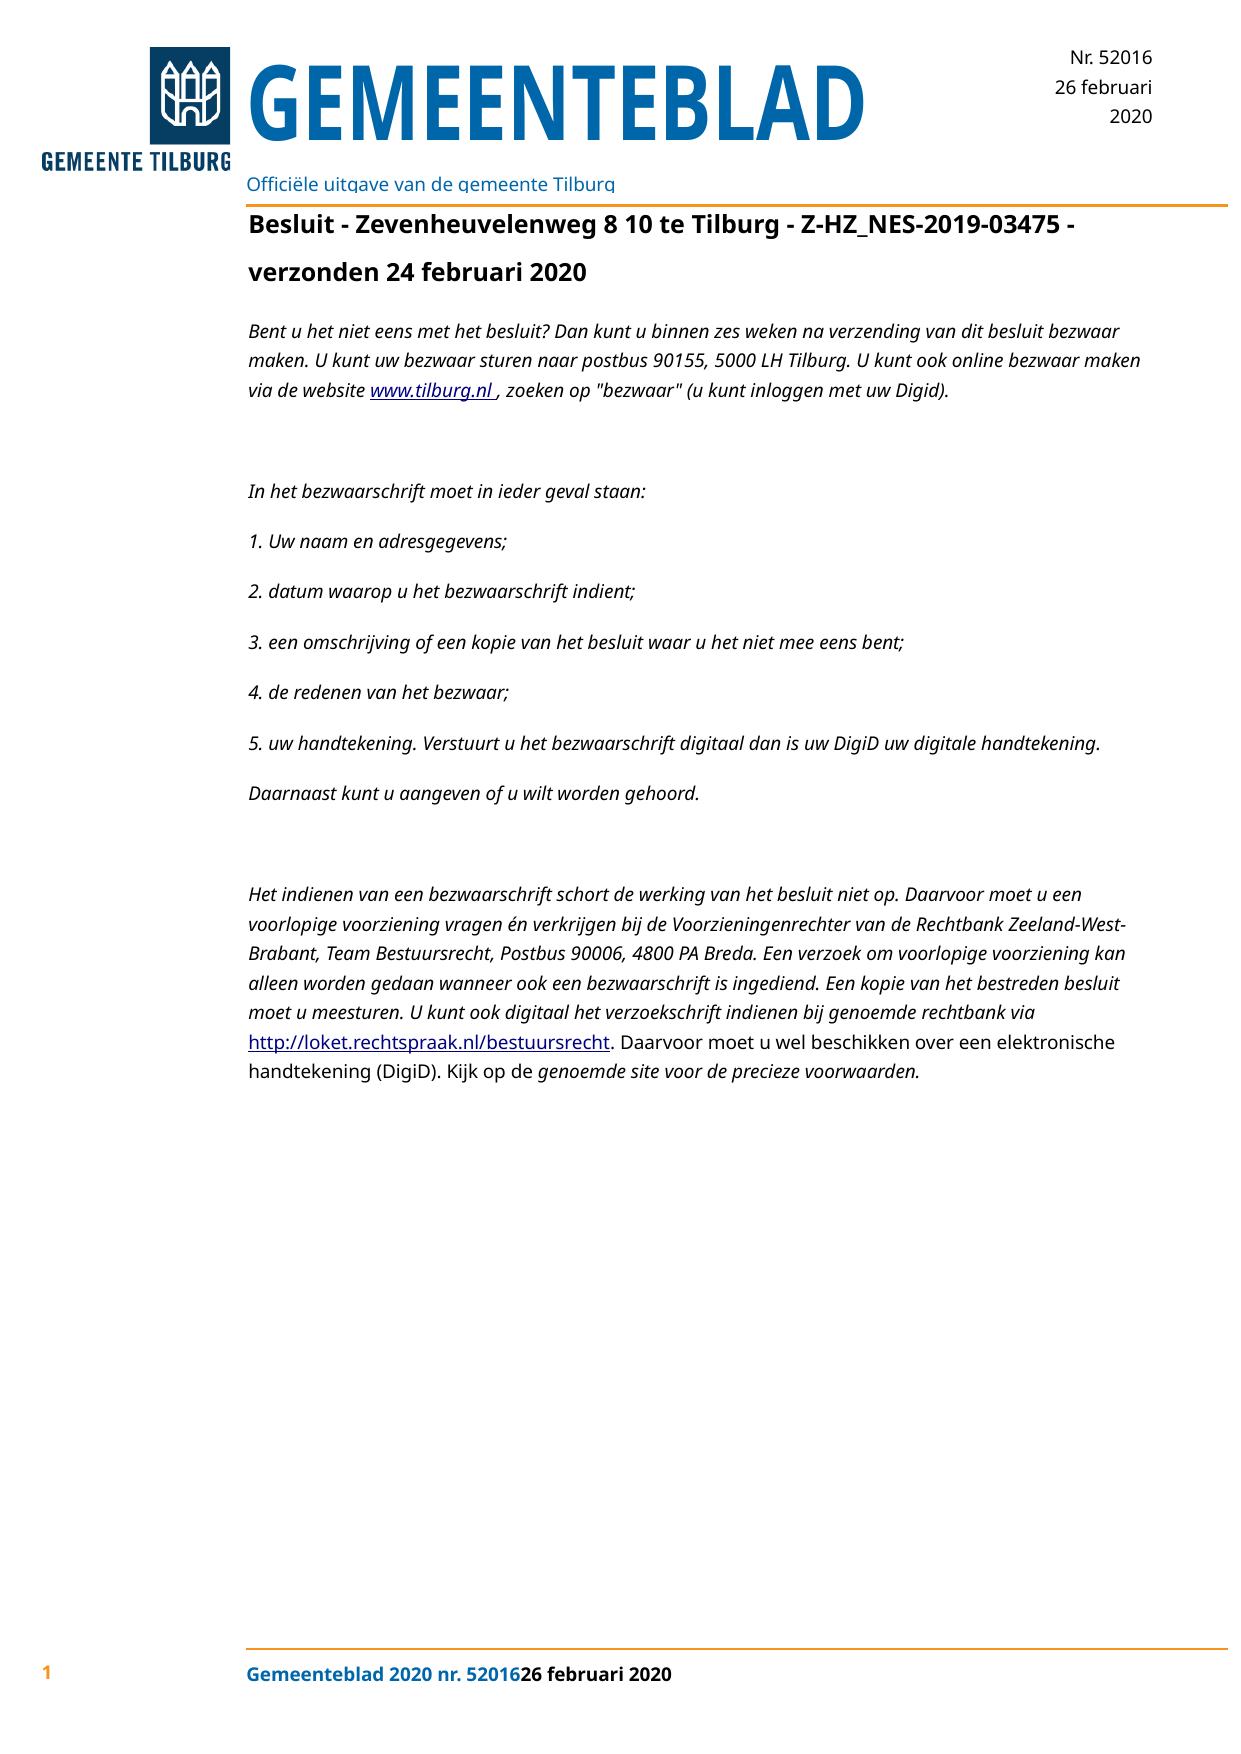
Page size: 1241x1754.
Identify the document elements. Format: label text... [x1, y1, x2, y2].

text 2. datum waarop u het bezwaarschrift indient; [248, 579, 1152, 604]
text Besluit - Zevenheuvelenweg 8 10 te Tilburg - Z-HZ_NES-2019-03475 - verzonden 24 februari 2020 [248, 207, 1152, 288]
text Daarnaast kunt u aangeven of u wilt worden gehoord. [248, 780, 1152, 806]
text Het indienen van een bezwaarschrift schort de werking van het besluit niet op. Daarvoor moet u een voorlopige voorziening vragen én verkrijgen bij de Voorzieningenrechter van de Rechtbank Zeeland-West-Brabant, Team Bestuursrecht, Postbus 90006, 4800 PA Breda. Een verzoek om voorlopige voorziening kan alleen worden gedaan wanneer ook een bezwaarschrift is ingediend. Een kopie van het bestreden besluit moet u meesturen. U kunt ook digitaal het verzoekschrift indienen bij genoemde rechtbank via http://loket.rechtspraak.nl/bestuursrecht. Daarvoor moet u wel beschikken over een elektronische handtekening (DigiD). Kijk op de genoemde site voor de precieze voorwaarden. [248, 881, 1152, 1084]
picture [41, 47, 231, 172]
text 5. uw handtekening. Verstuurt u het bezwaarschrift digitaal dan is uw DigiD uw digitale handtekening. [248, 730, 1152, 756]
text 1. Uw naam en adresgegevens; [248, 528, 1152, 554]
text Bent u het niet eens met het besluit? Dan kunt u binnen zes weken na verzending van dit besluit bezwaar maken. U kunt uw bezwaar sturen naar postbus 90155, 5000 LH Tilburg. U kunt ook online bezwaar maken via de website www.tilburg.nl , zoeken op "bezwaar" (u kunt inloggen met uw Digid). [248, 318, 1152, 403]
text 4. de redenen van het bezwaar; [248, 679, 1152, 705]
text In het bezwaarschrift moet in ieder geval staan: [248, 478, 1152, 504]
text 3. een omschrijving of een kopie van het besluit waar u het niet mee eens bent; [248, 629, 1152, 655]
